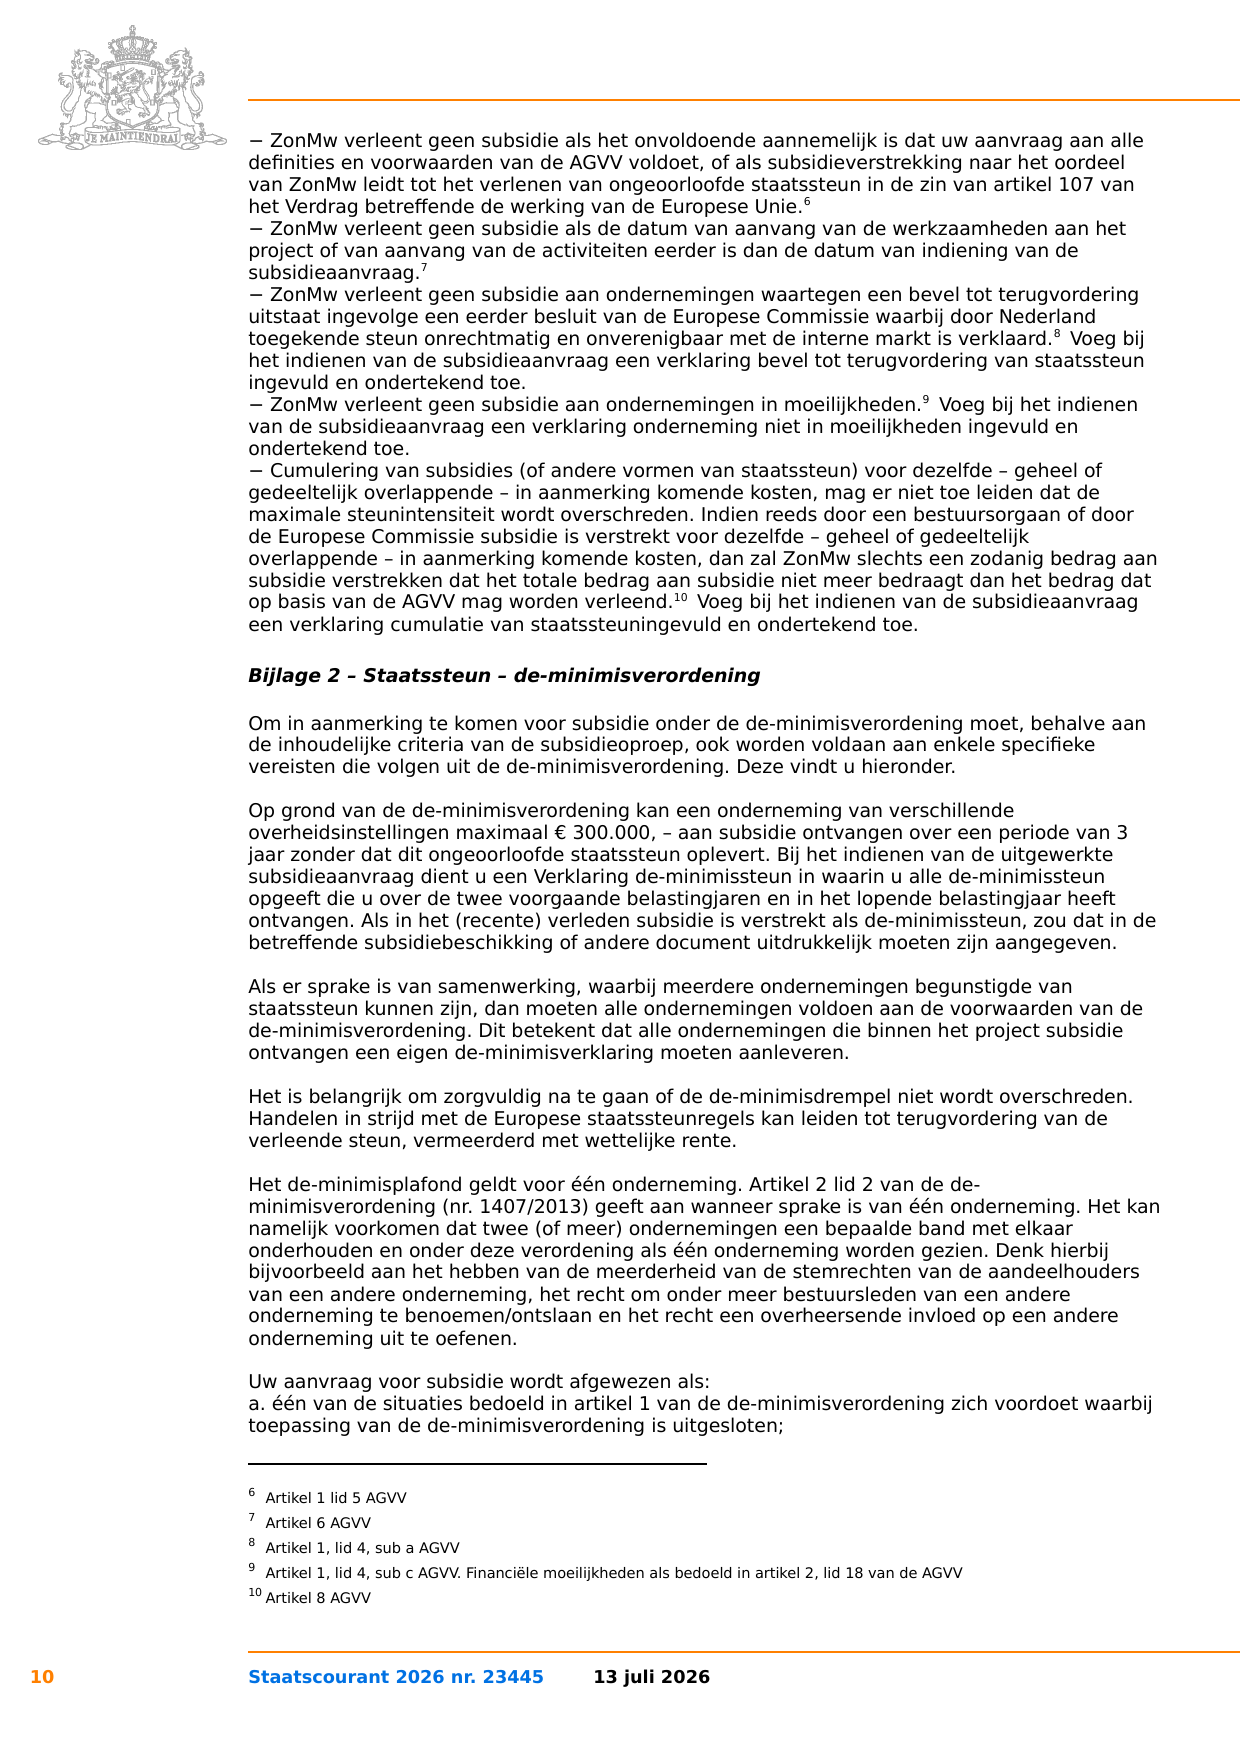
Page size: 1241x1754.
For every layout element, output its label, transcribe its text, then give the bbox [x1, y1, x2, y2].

text Het de-minimisplafond geldt voor één onderneming. Artikel 2 lid 2 van de de-minimisverordening (nr. 1407/2013) geeft aan wanneer sprake is van één onderneming. Het kan namelijk voorkomen dat twee (of meer) ondernemingen een bepaalde band met elkaar onderhouden en onder deze verordening als één onderneming worden gezien. Denk hierbij bijvoorbeeld aan het hebben van de meerderheid van de stemrechten van de aandeelhouders van een andere onderneming, het recht om onder meer bestuursleden van een andere onderneming te benoemen/ontslaan en het recht een overheersende invloed op een andere onderneming uit te oefenen. [248, 1173, 1163, 1349]
text a. één van de situaties bedoeld in artikel 1 van de de-minimisverordening zich voordoet waarbij toepassing van de de-minimisverordening is uitgesloten; [248, 1393, 1163, 1437]
text Artikel 6 AGVV [248, 1511, 1163, 1533]
text − ZonMw verleent geen subsidie als de datum van aanvang van de werkzaamheden aan het project of van aanvang van de activiteiten eerder is dan de datum van indiening van de subsidieaanvraag. [248, 218, 1163, 284]
text − ZonMw verleent geen subsidie als het onvoldoende aannemelijk is dat uw aanvraag aan alle definities en voorwaarden van de AGVV voldoet, of als subsidieverstrekking naar het oordeel van ZonMw leidt tot het verlenen van ongeoorloofde staatssteun in de zin van artikel 107 van het Verdrag betreffende de werking van de Europese Unie. [248, 130, 1163, 218]
text Het is belangrijk om zorgvuldig na te gaan of de de-minimisdrempel niet wordt overschreden. Handelen in strijd met de Europese staatssteunregels kan leiden tot terugvordering van de verleende steun, vermeerderd met wettelijke rente. [248, 1086, 1163, 1152]
text − ZonMw verleent geen subsidie aan ondernemingen in moeilijkheden. Voeg bij het indienen van de subsidieaanvraag een verklaring onderneming niet in moeilijkheden ingevuld en ondertekend toe. [248, 394, 1163, 459]
text Artikel 1 lid 5 AGVV [248, 1486, 1163, 1508]
text − ZonMw verleent geen subsidie aan ondernemingen waartegen een bevel tot terugvordering uitstaat ingevolge een eerder besluit van de Europese Commissie waarbij door Nederland toegekende steun onrechtmatig en onverenigbaar met de interne markt is verklaard. Voeg bij het indienen van de subsidieaanvraag een verklaring bevel tot terugvordering van staatssteun ingevuld en ondertekend toe. [248, 284, 1163, 394]
text Op grond van de de-minimisverordening kan een onderneming van verschillende overheidsinstellingen maximaal € 300.000, – aan subsidie ontvangen over een periode van 3 jaar zonder dat dit ongeoorloofde staatssteun oplevert. Bij het indienen van de uitgewerkte subsidieaanvraag dient u een Verklaring de-minimissteun in waarin u alle de-minimissteun opgeeft die u over de twee voorgaande belastingjaren en in het lopende belastingjaar heeft ontvangen. Als in het (recente) verleden subsidie is verstrekt als de-minimissteun, zou dat in de betreffende subsidiebeschikking of andere document uitdrukkelijk moeten zijn aangegeven. [248, 800, 1163, 954]
text Als er sprake is van samenwerking, waarbij meerdere ondernemingen begunstigde van staatssteun kunnen zijn, dan moeten alle ondernemingen voldoen aan de voorwaarden van de de-minimisverordening. Dit betekent dat alle ondernemingen die binnen het project subsidie ontvangen een eigen de-minimisverklaring moeten aanleveren. [248, 976, 1163, 1064]
text Artikel 8 AGVV [248, 1586, 1163, 1608]
subtitle Bijlage 2 – Staatssteun – de-minimisverordening [248, 665, 1163, 687]
text Artikel 1, lid 4, sub a AGVV [248, 1536, 1163, 1558]
text Om in aanmerking te komen voor subsidie onder de de-minimisverordening moet, behalve aan de inhoudelijke criteria van de subsidieoproep, ook worden voldaan aan enkele specifieke vereisten die volgen uit de de-minimisverordening. Deze vindt u hieronder. [248, 712, 1163, 778]
text − Cumulering van subsidies (of andere vormen van staatssteun) voor dezelfde – geheel of gedeeltelijk overlappende – in aanmerking komende kosten, mag er niet toe leiden dat de maximale steunintensiteit wordt overschreden. Indien reeds door een bestuursorgaan of door de Europese Commissie subsidie is verstrekt voor dezelfde – geheel of gedeeltelijk overlappende – in aanmerking komende kosten, dan zal ZonMw slechts een zodanig bedrag aan subsidie verstrekken dat het totale bedrag aan subsidie niet meer bedraagt dan het bedrag dat op basis van de AGVV mag worden verleend. Voeg bij het indienen van de subsidieaanvraag een verklaring cumulatie van staatssteuningevuld en ondertekend toe. [248, 459, 1163, 635]
text Uw aanvraag voor subsidie wordt afgewezen als: [248, 1371, 1163, 1393]
text Artikel 1, lid 4, sub c AGVV. Financiële moeilijkheden als bedoeld in artikel 2, lid 18 van de AGVV [248, 1561, 1163, 1583]
picture [38, 25, 227, 150]
